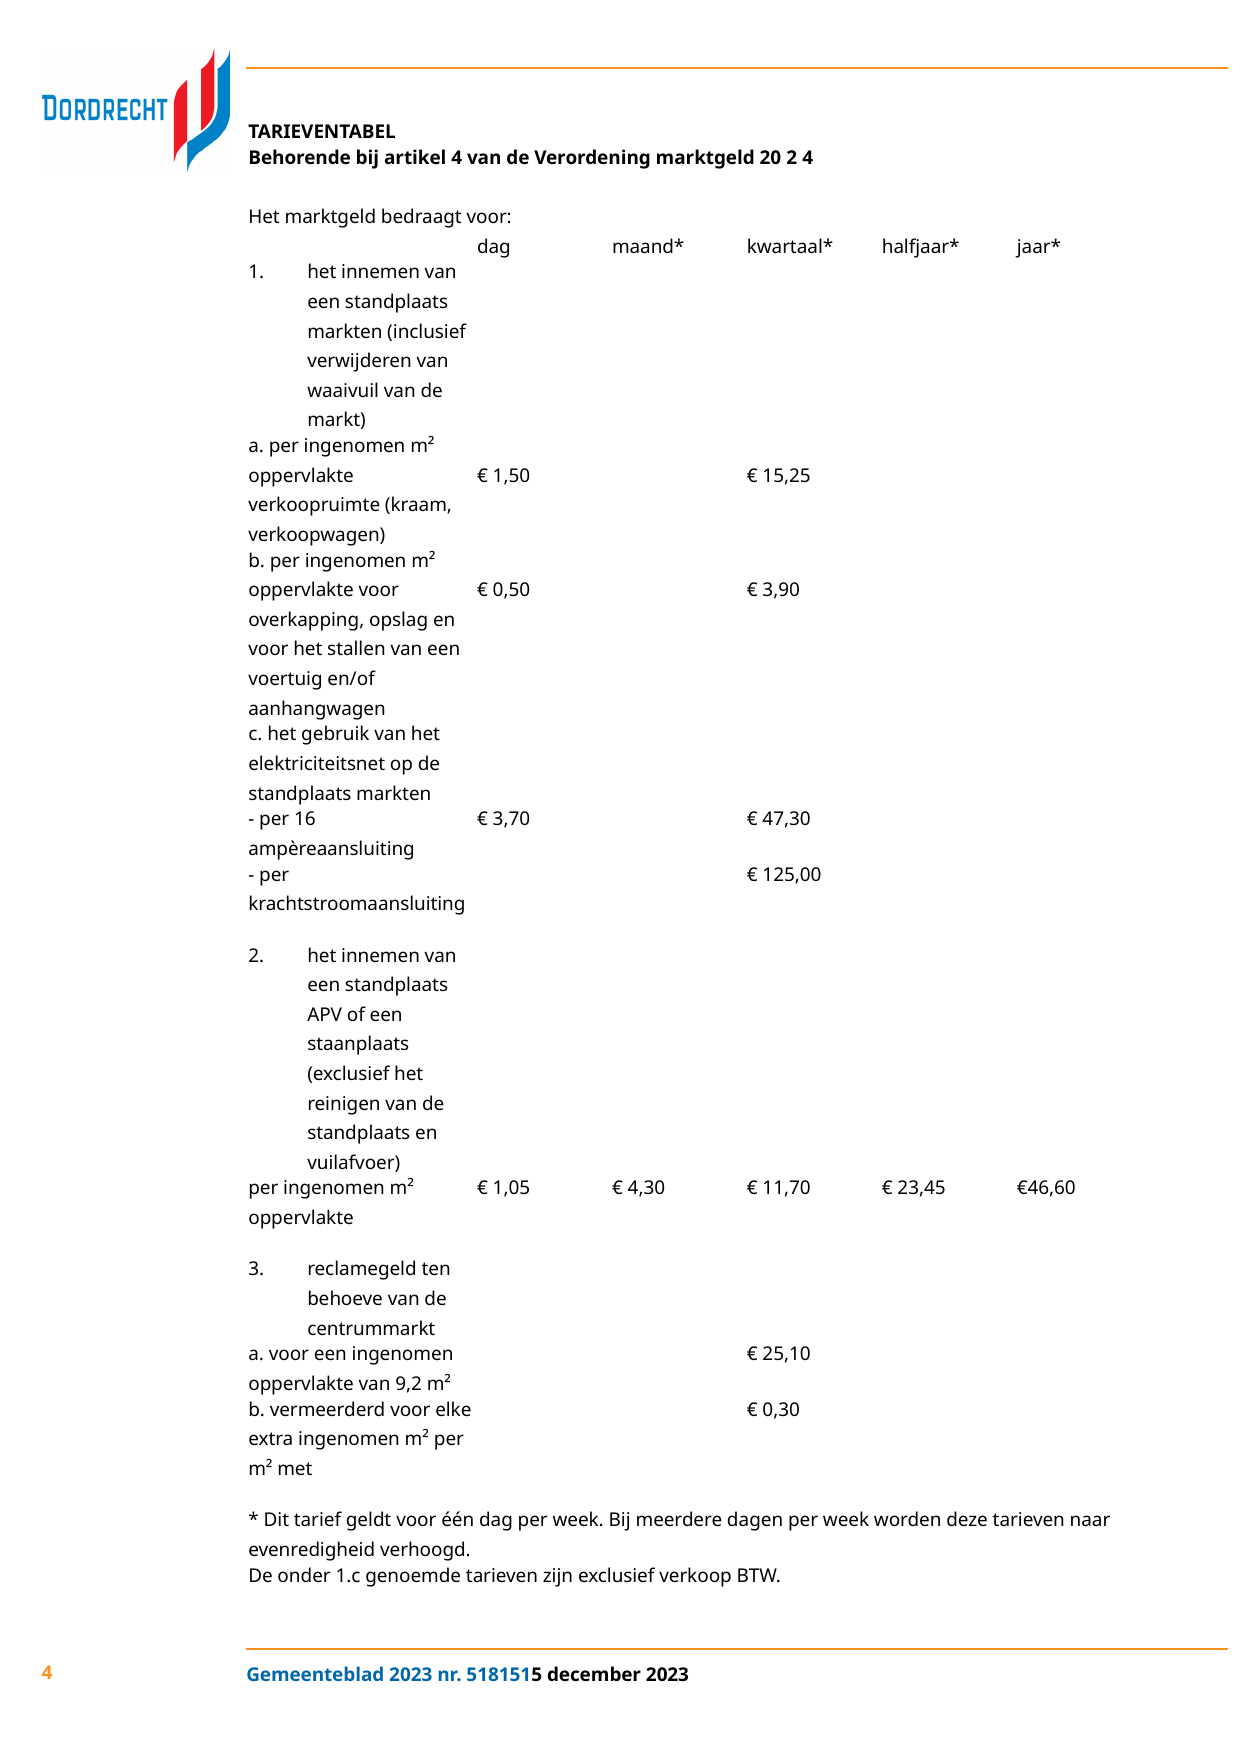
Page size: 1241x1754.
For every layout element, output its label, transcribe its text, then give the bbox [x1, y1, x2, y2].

table_cell a. voor een ingenomen oppervlakte van 9,2 m² [248, 1341, 477, 1396]
table_cell [477, 1396, 612, 1481]
table_cell [477, 1341, 612, 1396]
table_cell € 3,70 [477, 805, 612, 861]
table_cell € 4,30 [612, 1175, 747, 1230]
table_cell [1017, 1396, 1152, 1481]
table_cell [612, 547, 747, 721]
table_cell [1017, 805, 1152, 861]
table_cell [612, 1230, 747, 1256]
table_cell € 0,30 [747, 1396, 882, 1481]
table_cell [612, 942, 747, 1174]
table_cell [882, 1230, 1017, 1256]
table_cell [1017, 721, 1152, 805]
table_cell per ingenomen m² oppervlakte [248, 1175, 477, 1230]
table_cell [612, 259, 747, 432]
table_cell [747, 1230, 882, 1256]
table_cell het innemen van een standplaats APV of een staanplaats (exclusief het reinigen van de standplaats en vuilafvoer) [248, 942, 477, 1174]
table_cell [1017, 547, 1152, 721]
table_cell [882, 805, 1017, 861]
table_cell b. per ingenomen m² oppervlakte voor overkapping, opslag en voor het stallen van een voertuig en/of aanhangwagen [248, 547, 477, 721]
table_cell [248, 1481, 1152, 1506]
table_cell [477, 1230, 612, 1256]
table_cell € 25,10 [747, 1341, 882, 1396]
table_cell [747, 942, 882, 1174]
table_cell [477, 942, 612, 1174]
table_cell [882, 942, 1017, 1174]
table_header jaar* [1017, 233, 1152, 259]
table_cell [612, 721, 747, 805]
table_cell € 1,50 [477, 433, 612, 547]
table_cell € 125,00 [747, 861, 882, 916]
text Behorende bij artikel 4 van de Verordening marktgeld 20 2 4 [248, 144, 1152, 170]
table_cell € 0,50 [477, 547, 612, 721]
table_cell het innemen van een standplaats markten (inclusief verwijderen van waaivuil van de markt) [248, 259, 477, 432]
table_cell [882, 1341, 1017, 1396]
table_cell [882, 433, 1017, 547]
table_cell - per krachtstroomaansluiting [248, 861, 477, 916]
text Het marktgeld bedraagt voor: [248, 203, 1152, 229]
table_cell € 11,70 [747, 1175, 882, 1230]
table_header kwartaal* [747, 233, 882, 259]
table_header dag [477, 233, 612, 259]
table_cell [477, 916, 612, 942]
table_cell De onder 1.c genoemde tarieven zijn exclusief verkoop BTW. [248, 1562, 1152, 1587]
table_cell €46,60 [1017, 1175, 1152, 1230]
table_cell [1017, 1256, 1152, 1341]
table_header [248, 233, 477, 259]
table_cell [747, 916, 882, 942]
table_cell [747, 1256, 882, 1341]
table_cell [747, 721, 882, 805]
table_cell [477, 861, 612, 916]
table_cell [477, 721, 612, 805]
table_cell [612, 805, 747, 861]
table_cell [1017, 1230, 1152, 1256]
table_cell [882, 1256, 1017, 1341]
table_cell [248, 1230, 477, 1256]
table_cell [1017, 916, 1152, 942]
text TARIEVENTABEL [248, 116, 1152, 144]
table_cell [747, 259, 882, 432]
table_cell [882, 916, 1017, 942]
table_cell € 23,45 [882, 1175, 1017, 1230]
table_cell b. vermeerderd voor elke extra ingenomen m² per m² met [248, 1396, 477, 1481]
table_cell * Dit tarief geldt voor één dag per week. Bij meerdere dagen per week worden deze tarieven naar evenredigheid verhoogd. [248, 1506, 1152, 1562]
table_cell [882, 259, 1017, 432]
table_header maand* [612, 233, 747, 259]
table_cell [612, 1396, 747, 1481]
table_cell [1017, 942, 1152, 1174]
table_cell [882, 547, 1017, 721]
table_cell [882, 861, 1017, 916]
table_cell [882, 1396, 1017, 1481]
table_cell [882, 721, 1017, 805]
table_cell [477, 1256, 612, 1341]
table_cell [1017, 861, 1152, 916]
table_cell [612, 433, 747, 547]
table_cell a. per ingenomen m² oppervlakte verkoopruimte (kraam, verkoopwagen) [248, 433, 477, 547]
table_cell [1017, 433, 1152, 547]
table_cell - per 16 ampèreaansluiting [248, 805, 477, 861]
table_cell € 1,05 [477, 1175, 612, 1230]
table_cell € 15,25 [747, 433, 882, 547]
table_cell [248, 916, 477, 942]
table_cell [612, 861, 747, 916]
table_cell [612, 1256, 747, 1341]
table_cell reclamegeld ten behoeve van de centrummarkt [248, 1256, 477, 1341]
table_header halfjaar* [882, 233, 1017, 259]
table_cell [1017, 1341, 1152, 1396]
table_cell € 3,90 [747, 547, 882, 721]
table_cell [612, 1341, 747, 1396]
table_cell c. het gebruik van het elektriciteitsnet op de standplaats markten [248, 721, 477, 805]
picture [41, 47, 231, 172]
table_cell [477, 259, 612, 432]
table_cell € 47,30 [747, 805, 882, 861]
table_cell [612, 916, 747, 942]
table_cell [1017, 259, 1152, 432]
